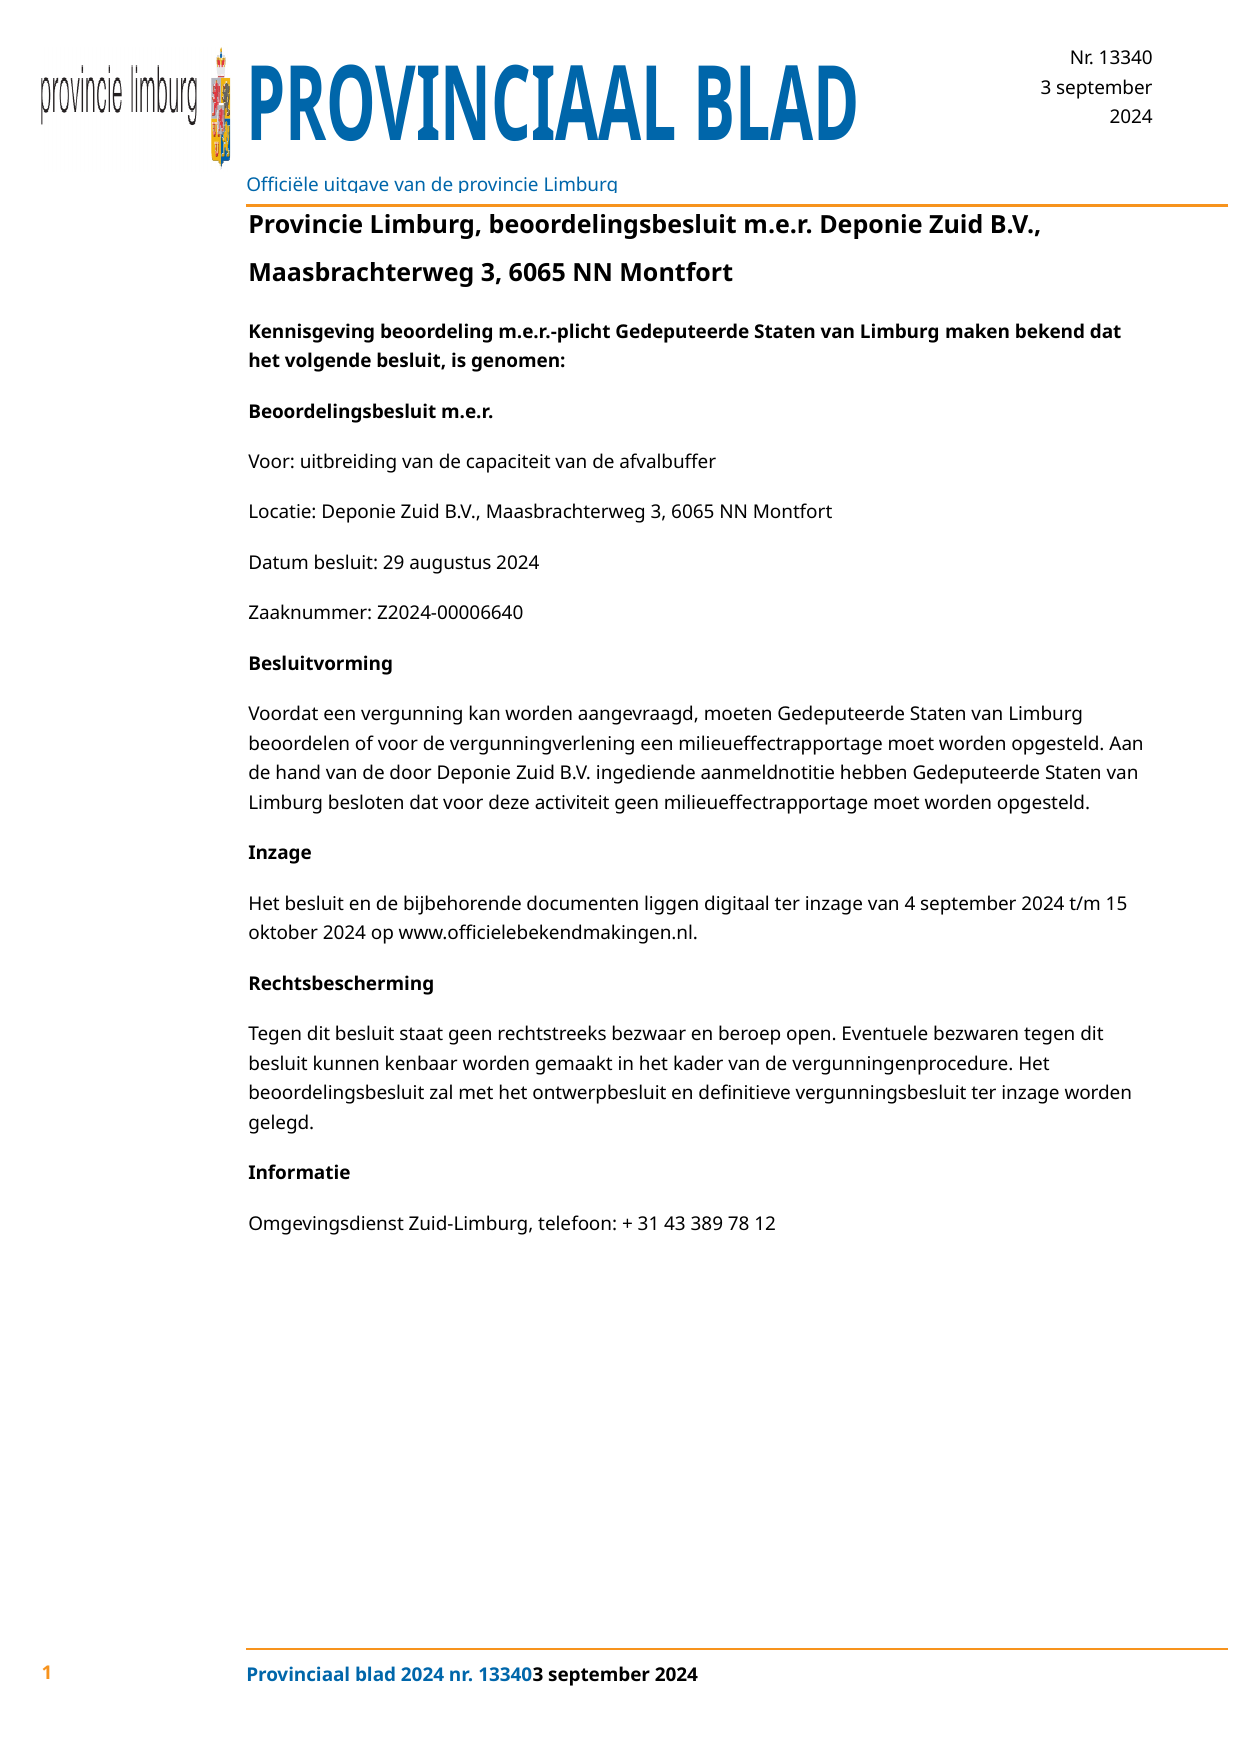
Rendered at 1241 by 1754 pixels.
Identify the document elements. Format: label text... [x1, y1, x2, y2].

text Zaaknummer: Z2024-00006640 [248, 599, 1152, 625]
text Informatie [248, 1159, 1152, 1185]
picture [41, 47, 231, 172]
text Tegen dit besluit staat geen rechtstreeks bezwaar en beroep open. Eventuele bezwaren tegen dit besluit kunnen kenbaar worden gemaakt in het kader van de vergunningenprocedure. Het beoordelingsbesluit zal met het ontwerpbesluit en definitieve vergunningsbesluit ter inzage worden gelegd. [248, 1020, 1152, 1135]
text Voor: uitbreiding van de capaciteit van de afvalbuffer [248, 448, 1152, 474]
text Datum besluit: 29 augustus 2024 [248, 549, 1152, 575]
text Rechtsbescherming [248, 970, 1152, 996]
text Voordat een vergunning kan worden aangevraagd, moeten Gedeputeerde Staten van Limburg beoordelen of voor de vergunningverlening een milieueffectrapportage moet worden opgesteld. Aan de hand van de door Deponie Zuid B.V. ingediende aanmeldnotitie hebben Gedeputeerde Staten van Limburg besloten dat voor deze activiteit geen milieueffectrapportage moet worden opgesteld. [248, 700, 1152, 815]
text Provincie Limburg, beoordelingsbesluit m.e.r. Deponie Zuid B.V., Maasbrachterweg 3, 6065 NN Montfort [248, 207, 1152, 288]
text Inzage [248, 839, 1152, 865]
text Beoordelingsbesluit m.e.r. [248, 398, 1152, 424]
text Omgevingsdienst Zuid-Limburg, telefoon: + 31 43 389 78 12 [248, 1210, 1152, 1236]
text Kennisgeving beoordeling m.e.r.-plicht Gedeputeerde Staten van Limburg maken bekend dat het volgende besluit, is genomen: [248, 318, 1152, 373]
text Besluitvorming [248, 650, 1152, 676]
text Locatie: Deponie Zuid B.V., Maasbrachterweg 3, 6065 NN Montfort [248, 499, 1152, 524]
text Het besluit en de bijbehorende documenten liggen digitaal ter inzage van 4 september 2024 t/m 15 oktober 2024 op www.officielebekendmakingen.nl. [248, 890, 1152, 945]
